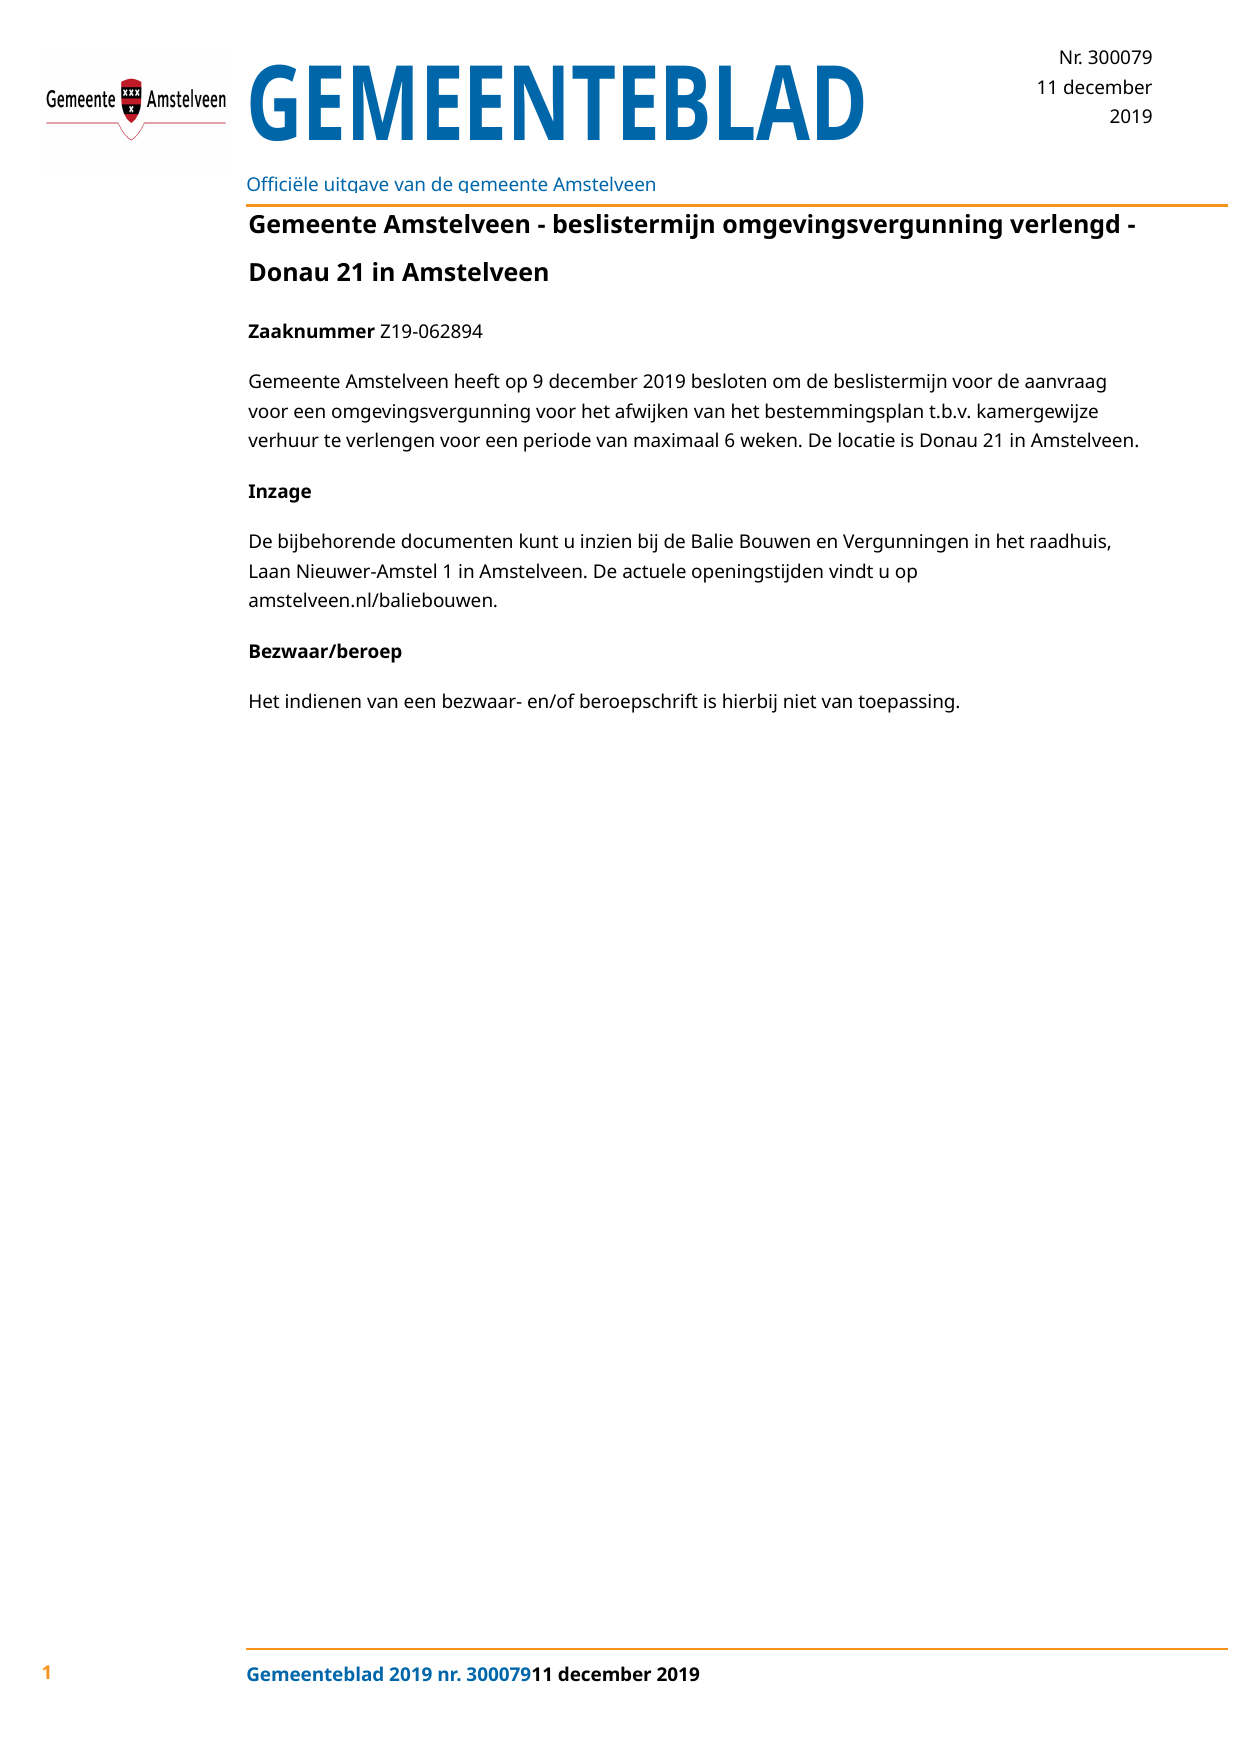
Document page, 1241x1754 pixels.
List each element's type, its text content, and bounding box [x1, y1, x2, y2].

text Inzage [248, 478, 1152, 504]
text Gemeente Amstelveen - beslistermijn omgevingsvergunning verlengd - Donau 21 in Amstelveen [248, 207, 1152, 288]
text Het indienen van een bezwaar- en/of beroepschrift is hierbij niet van toepassing. [248, 688, 1152, 714]
text Bezwaar/beroep [248, 638, 1152, 664]
picture [41, 47, 231, 172]
text Gemeente Amstelveen heeft op 9 december 2019 besloten om de beslistermijn voor de aanvraag voor een omgevingsvergunning voor het afwijken van het bestemmingsplan t.b.v. kamergewijze verhuur te verlengen voor een periode van maximaal 6 weken. De locatie is Donau 21 in Amstelveen. [248, 368, 1152, 453]
text Zaaknummer Z19-062894 [248, 318, 1152, 344]
text De bijbehorende documenten kunt u inzien bij de Balie Bouwen en Vergunningen in het raadhuis, Laan Nieuwer-Amstel 1 in Amstelveen. De actuele openingstijden vindt u op amstelveen.nl/baliebouwen. [248, 528, 1152, 613]
